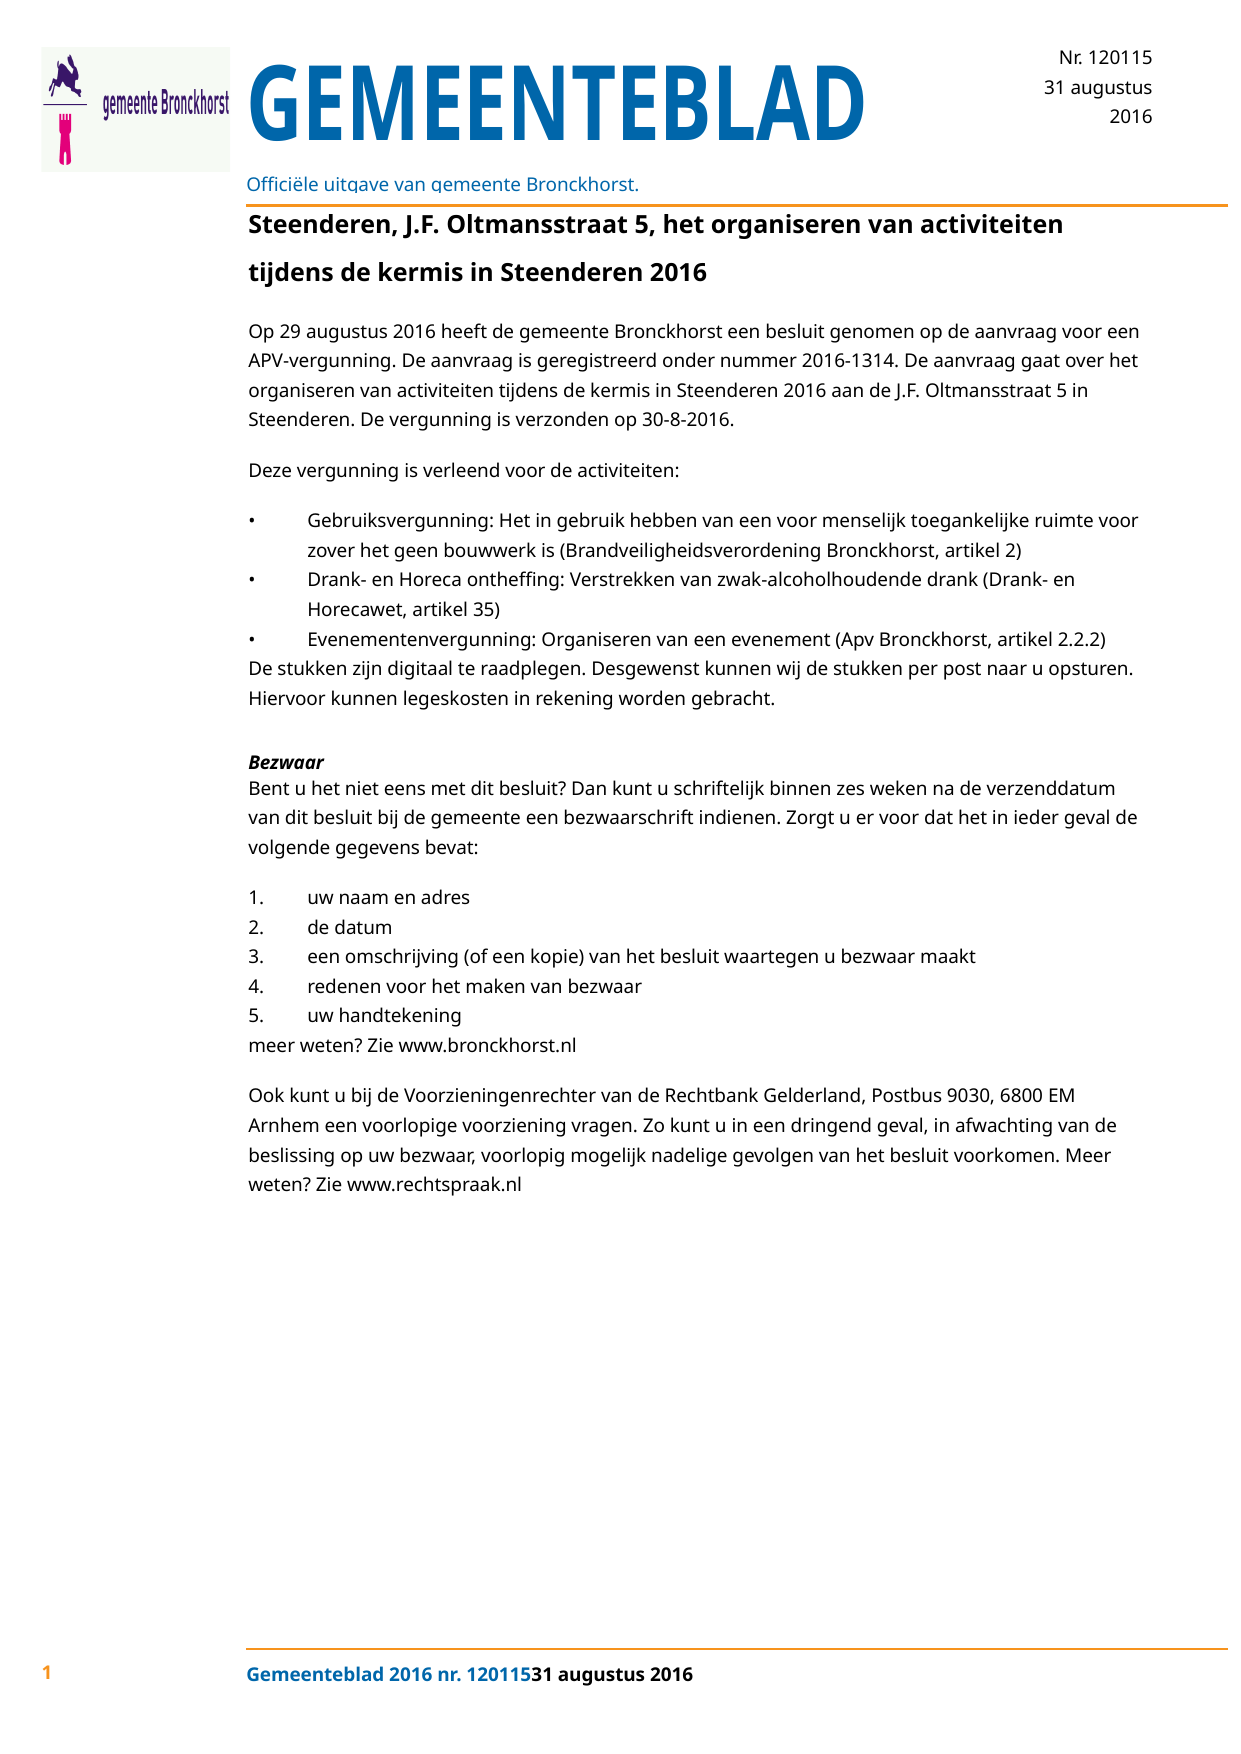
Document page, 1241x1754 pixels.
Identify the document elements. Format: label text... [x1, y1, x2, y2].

list uw handtekening [248, 1003, 1152, 1028]
list Drank- en Horeca ontheffing: Verstrekken van zwak-alcoholhoudende drank (Drank- en Horecawet, artikel 35) [248, 567, 1152, 622]
list redenen voor het maken van bezwaar [248, 973, 1152, 999]
list uw naam en adres [248, 884, 1152, 910]
text Bent u het niet eens met dit besluit? Dan kunt u schriftelijk binnen zes weken na de verzenddatum van dit besluit bij de gemeente een bezwaarschrift indienen. Zorgt u er voor dat het in ieder geval de volgende gegevens bevat: [248, 775, 1152, 859]
text Bezwaar [248, 749, 1152, 775]
list een omschrijving (of een kopie) van het besluit waartegen u bezwaar maakt [248, 943, 1152, 969]
text Steenderen, J.F. Oltmansstraat 5, het organiseren van activiteiten tijdens de kermis in Steenderen 2016 [248, 207, 1152, 288]
text Deze vergunning is verleend voor de activiteiten: [248, 457, 1152, 483]
picture [41, 47, 231, 172]
list Evenementenvergunning: Organiseren van een evenement (Apv Bronckhorst, artikel 2.2.2) [248, 626, 1152, 652]
list de datum [248, 914, 1152, 939]
text De stukken zijn digitaal te raadplegen. Desgewenst kunnen wij de stukken per post naar u opsturen. Hiervoor kunnen legeskosten in rekening worden gebracht. [248, 655, 1152, 711]
list Gebruiksvergunning: Het in gebruik hebben van een voor menselijk toegankelijke ruimte voor zover het geen bouwwerk is (Brandveiligheidsverordening Bronckhorst, artikel 2) [248, 507, 1152, 563]
text Ook kunt u bij de Voorzieningenrechter van de Rechtbank Gelderland, Postbus 9030, 6800 EM Arnhem een voorlopige voorziening vragen. Zo kunt u in een dringend geval, in afwachting van de beslissing op uw bezwaar, voorlopig mogelijk nadelige gevolgen van het besluit voorkomen. Meer weten? Zie www.rechtspraak.nl [248, 1083, 1152, 1197]
text Op 29 augustus 2016 heeft de gemeente Bronckhorst een besluit genomen op de aanvraag voor een APV-vergunning. De aanvraag is geregistreerd onder nummer 2016-1314. De aanvraag gaat over het organiseren van activiteiten tijdens de kermis in Steenderen 2016 aan de J.F. Oltmansstraat 5 in Steenderen. De vergunning is verzonden op 30-8-2016. [248, 318, 1152, 432]
text meer weten? Zie www.bronckhorst.nl [248, 1032, 1152, 1058]
